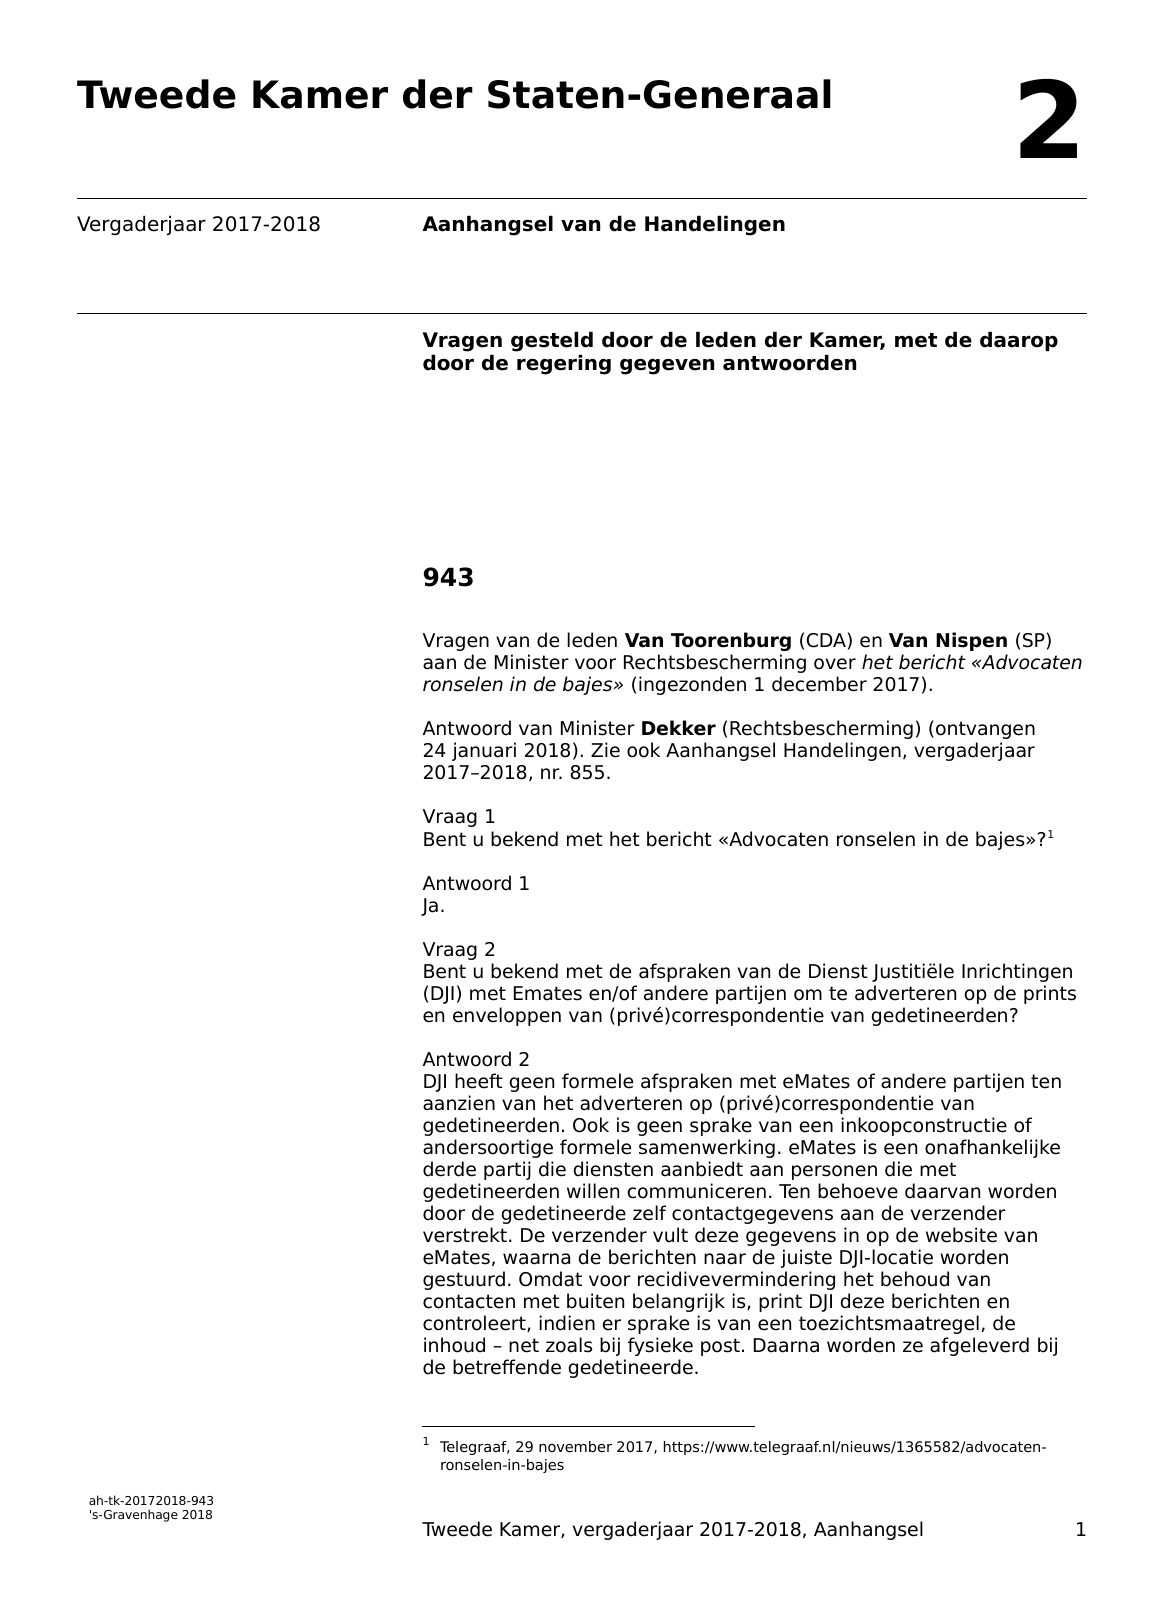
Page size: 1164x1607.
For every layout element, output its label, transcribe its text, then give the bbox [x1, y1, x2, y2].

text Bent u bekend met het bericht «Advocaten ronselen in de bajes»? [422, 828, 1087, 850]
text 's-Gravenhage 2018 [88, 1508, 323, 1522]
text Vraag 2 [422, 939, 1087, 961]
table_cell Aanhangsel van de Handelingen [422, 199, 1087, 313]
table_cell [77, 314, 422, 375]
text Ja. [422, 894, 1087, 917]
text Vragen van de leden Van Toorenburg (CDA) en Van Nispen (SP) aan de Minister voor Rechtsbescherming over het bericht «Advocaten ronselen in de bajes» (ingezonden 1 december 2017). [422, 630, 1087, 696]
table_header 2 [886, 59, 1087, 198]
text Telegraaf, 29 november 2017, https://www.telegraaf.nl/nieuws/1365582/advocaten-ronselen-in-bajes [422, 1435, 1087, 1474]
text Antwoord van Minister Dekker (Rechtsbescherming) (ontvangen 24 januari 2018). Zie ook Aanhangsel Handelingen, vergaderjaar 2017–2018, nr. 855. [422, 718, 1087, 784]
text ah-tk-20172018-943 [88, 1494, 323, 1508]
text 943 [422, 563, 1087, 592]
text Bent u bekend met de afspraken van de Dienst Justitiële Inrichtingen (DJI) met Emates en/of andere partijen om te adverteren op de prints en enveloppen van (privé)correspondentie van gedetineerden? [422, 961, 1087, 1027]
text Vraag 1 [422, 806, 1087, 828]
table_cell Vragen gesteld door de leden der Kamer, met de daarop door de regering gegeven antwoorden [422, 314, 1087, 375]
text Antwoord 1 [422, 873, 1087, 894]
table_header Tweede Kamer der Staten-Generaal [77, 59, 886, 198]
text DJI heeft geen formele afspraken met eMates of andere partijen ten aanzien van het adverteren op (privé)correspondentie van gedetineerden. Ook is geen sprake van een inkoopconstructie of andersoortige formele samenwerking. eMates is een onafhankelijke derde partij die diensten aanbiedt aan personen die met gedetineerden willen communiceren. Ten behoeve daarvan worden door de gedetineerde zelf contactgegevens aan de verzender verstrekt. De verzender vult deze gegevens in op de website van eMates, waarna de berichten naar de juiste DJI-locatie worden gestuurd. Omdat voor recidivevermindering het behoud van contacten met buiten belangrijk is, print DJI deze berichten en controleert, indien er sprake is van een toezichtsmaatregel, de inhoud – net zoals bij fysieke post. Daarna worden ze afgeleverd bij de betreffende gedetineerde. [422, 1071, 1087, 1378]
table_cell Vergaderjaar 2017-2018 [77, 199, 422, 313]
text Antwoord 2 [422, 1049, 1087, 1071]
